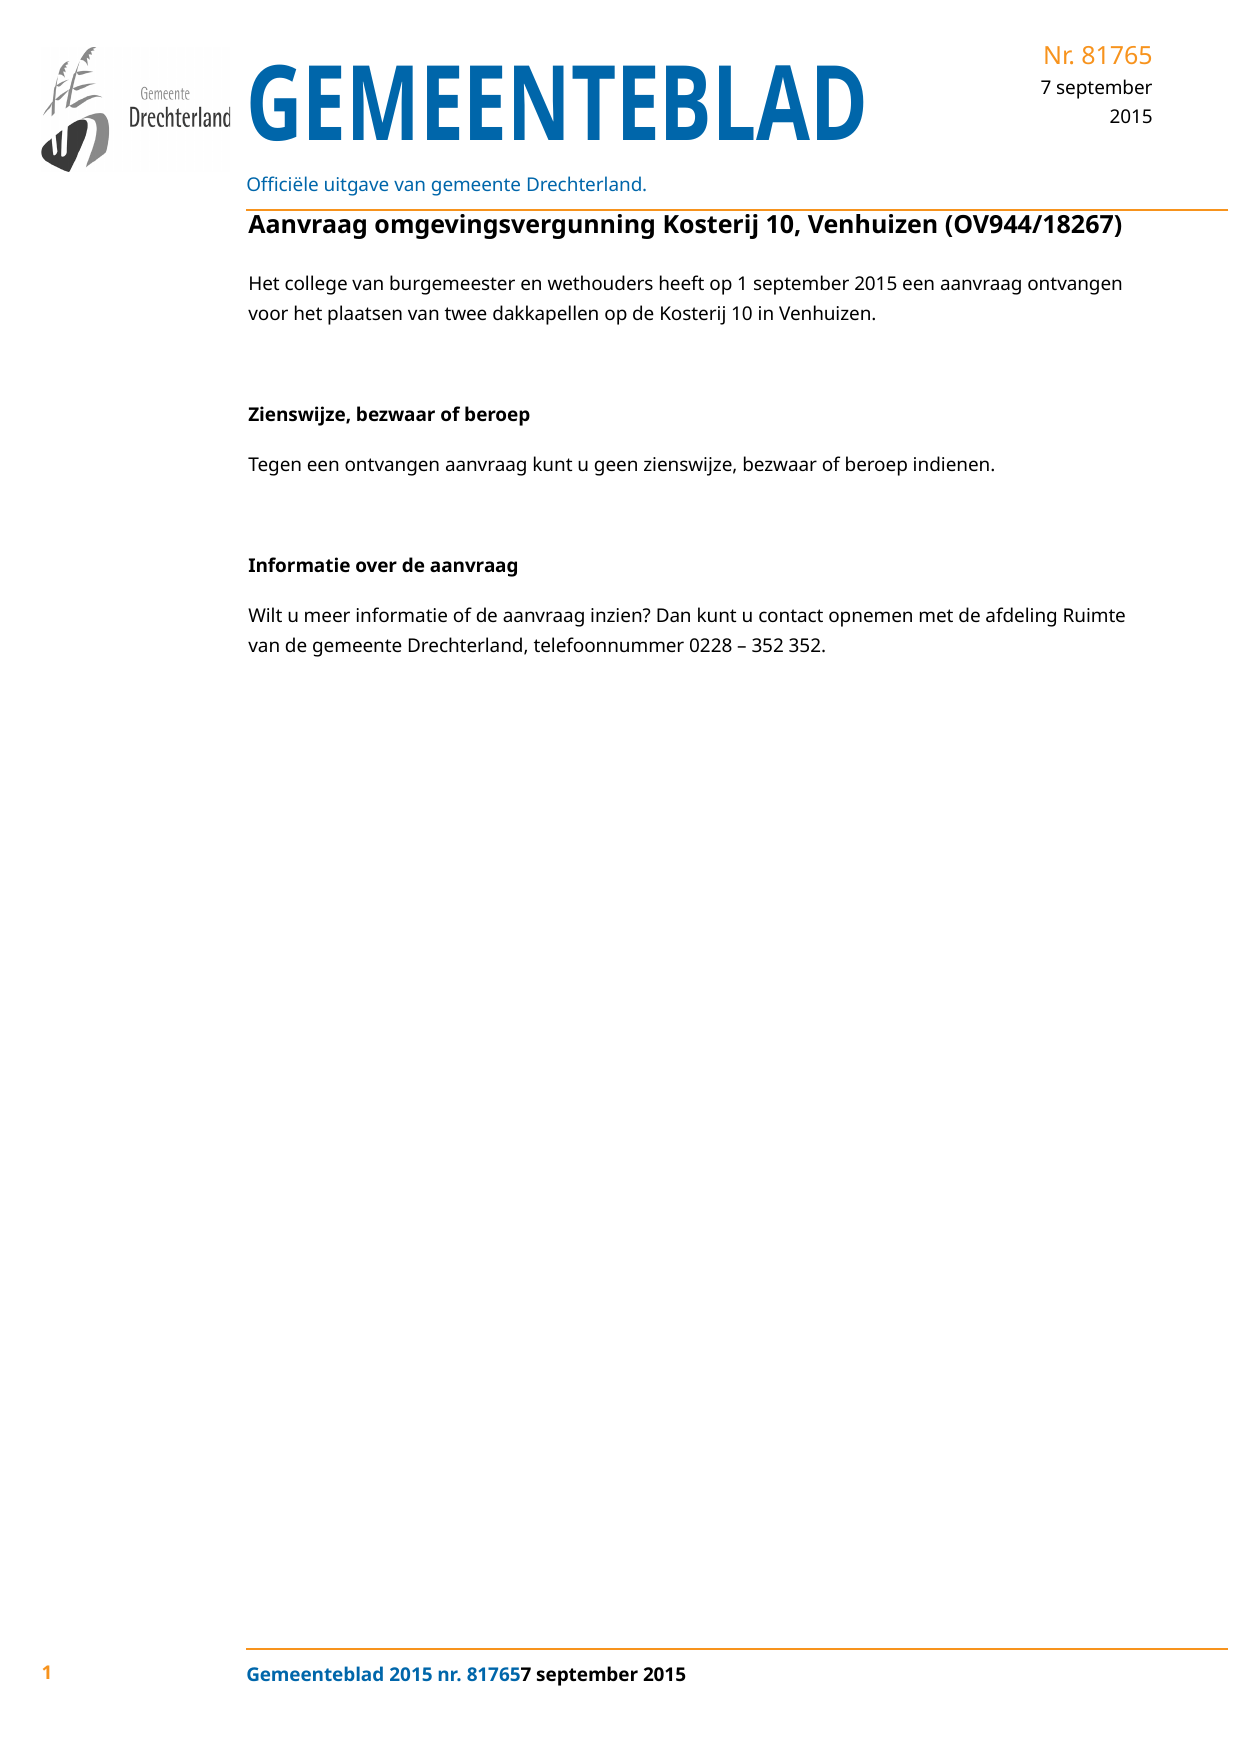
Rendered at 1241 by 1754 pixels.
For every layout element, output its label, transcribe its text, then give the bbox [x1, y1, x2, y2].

picture [41, 47, 231, 172]
text Zienswijze, bezwaar of beroep [248, 401, 1152, 426]
text Tegen een ontvangen aanvraag kunt u geen zienswijze, bezwaar of beroep indienen. [248, 451, 1152, 477]
text Wilt u meer informatie of de aanvraag inzien? Dan kunt u contact opnemen met de afdeling Ruimte van de gemeente Drechterland, telefoonnummer 0228 – 352 352. [248, 602, 1152, 658]
text Informatie over de aanvraag [248, 552, 1152, 578]
text Het college van burgemeester en wethouders heeft op 1 september 2015 een aanvraag ontvangen voor het plaatsen van twee dakkapellen op de Kosterij 10 in Venhuizen. [248, 270, 1152, 326]
text Aanvraag omgevingsvergunning Kosterij 10, Venhuizen (OV944/18267) [248, 211, 1152, 241]
